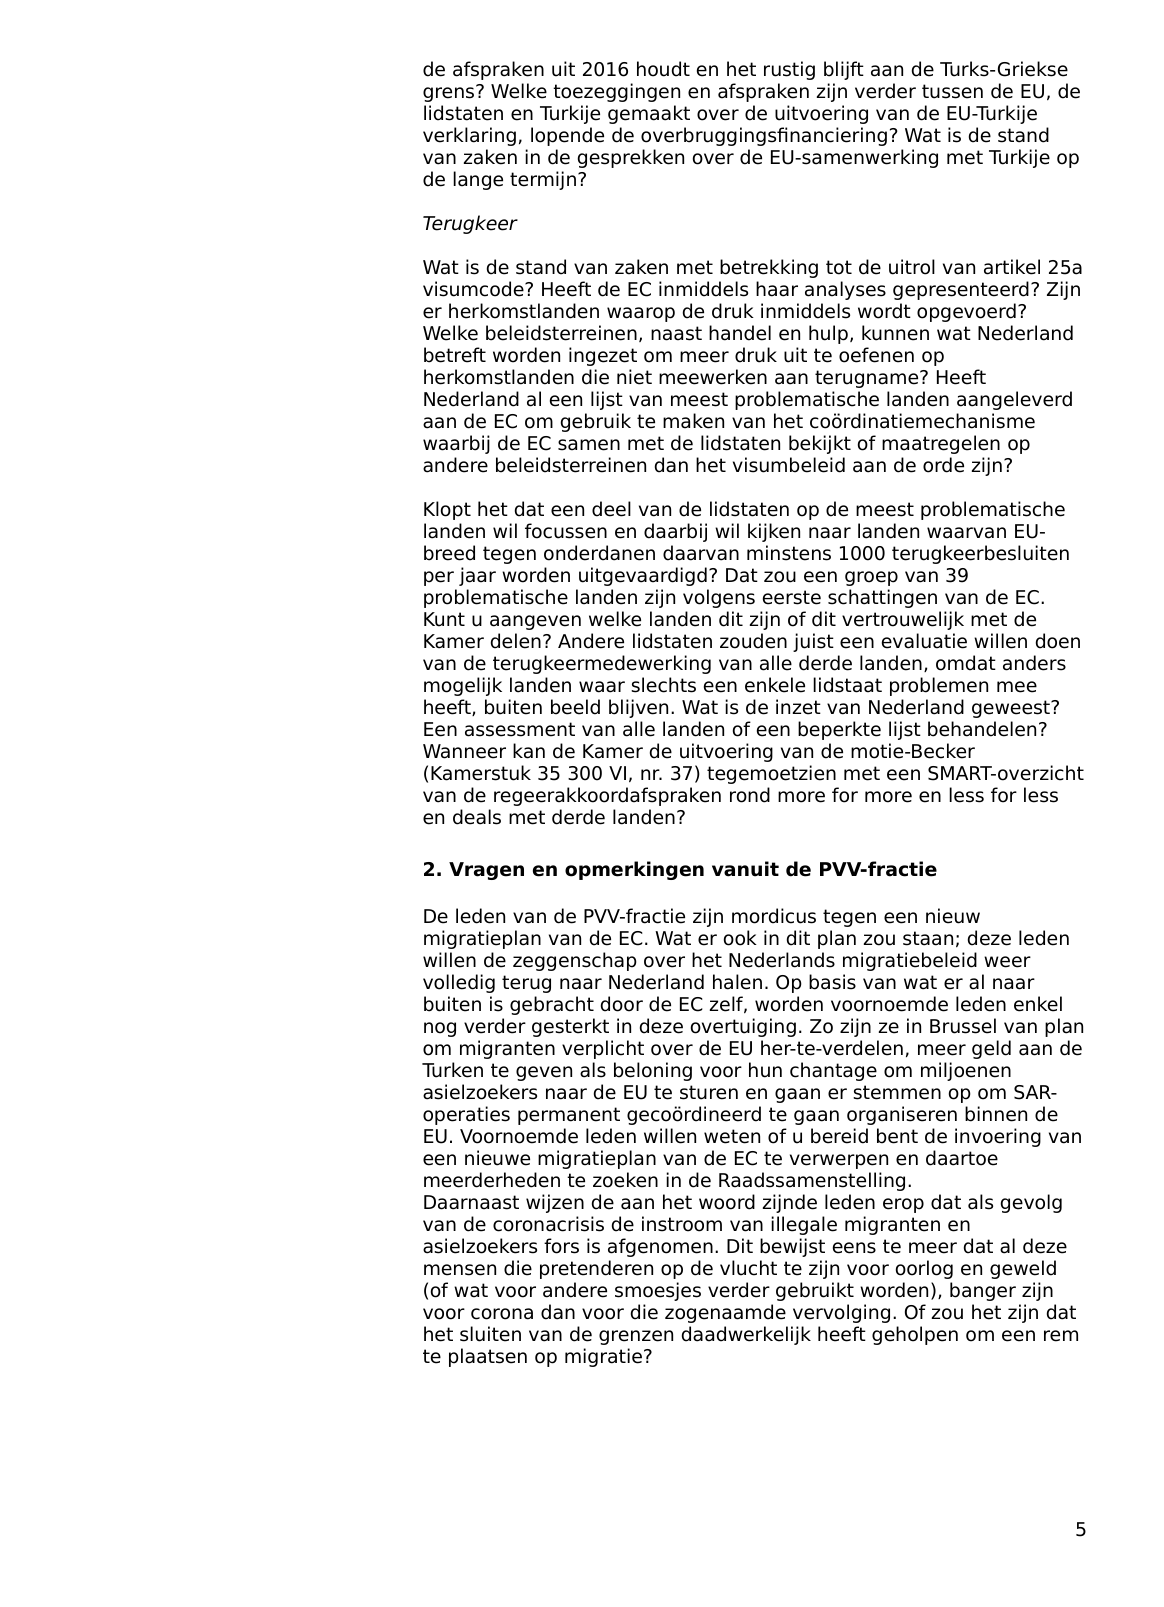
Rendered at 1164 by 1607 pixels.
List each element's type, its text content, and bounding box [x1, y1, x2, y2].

text de afspraken uit 2016 houdt en het rustig blijft aan de Turks-Griekse grens? Welke toezeggingen en afspraken zijn verder tussen de EU, de lidstaten en Turkije gemaakt over de uitvoering van de EU-Turkije verklaring, lopende de overbruggingsfinanciering? Wat is de stand van zaken in de gesprekken over de EU-samenwerking met Turkije op de lange termijn? [422, 59, 1087, 191]
text Daarnaast wijzen de aan het woord zijnde leden erop dat als gevolg van de coronacrisis de instroom van illegale migranten en asielzoekers fors is afgenomen. Dit bewijst eens te meer dat al deze mensen die pretenderen op de vlucht te zijn voor oorlog en geweld (of wat voor andere smoesjes verder gebruikt worden), banger zijn voor corona dan voor die zogenaamde vervolging. Of zou het zijn dat het sluiten van de grenzen daadwerkelijk heeft geholpen om een rem te plaatsen op migratie? [422, 1192, 1087, 1367]
text De leden van de PVV-fractie zijn mordicus tegen een nieuw migratieplan van de EC. Wat er ook in dit plan zou staan; deze leden willen de zeggenschap over het Nederlands migratiebeleid weer volledig terug naar Nederland halen. Op basis van wat er al naar buiten is gebracht door de EC zelf, worden voornoemde leden enkel nog verder gesterkt in deze overtuiging. Zo zijn ze in Brussel van plan om migranten verplicht over de EU her-te-verdelen, meer geld aan de Turken te geven als beloning voor hun chantage om miljoenen asielzoekers naar de EU te sturen en gaan er stemmen op om SAR-operaties permanent gecoördineerd te gaan organiseren binnen de EU. Voornoemde leden willen weten of u bereid bent de invoering van een nieuwe migratieplan van de EC te verwerpen en daartoe meerderheden te zoeken in de Raadssamenstelling. [422, 906, 1087, 1192]
subtitle 2. Vragen en opmerkingen vanuit de PVV-fractie [422, 859, 1087, 881]
text Wat is de stand van zaken met betrekking tot de uitrol van artikel 25a visumcode? Heeft de EC inmiddels haar analyses gepresenteerd? Zijn er herkomstlanden waarop de druk inmiddels wordt opgevoerd? Welke beleidsterreinen, naast handel en hulp, kunnen wat Nederland betreft worden ingezet om meer druk uit te oefenen op herkomstlanden die niet meewerken aan terugname? Heeft Nederland al een lijst van meest problematische landen aangeleverd aan de EC om gebruik te maken van het coördinatiemechanisme waarbij de EC samen met de lidstaten bekijkt of maatregelen op andere beleidsterreinen dan het visumbeleid aan de orde zijn? [422, 257, 1087, 477]
subtitle Terugkeer [422, 213, 1087, 235]
text Klopt het dat een deel van de lidstaten op de meest problematische landen wil focussen en daarbij wil kijken naar landen waarvan EU-breed tegen onderdanen daarvan minstens 1000 terugkeerbesluiten per jaar worden uitgevaardigd? Dat zou een groep van 39 problematische landen zijn volgens eerste schattingen van de EC. Kunt u aangeven welke landen dit zijn of dit vertrouwelijk met de Kamer delen? Andere lidstaten zouden juist een evaluatie willen doen van de terugkeermedewerking van alle derde landen, omdat anders mogelijk landen waar slechts een enkele lidstaat problemen mee heeft, buiten beeld blijven. Wat is de inzet van Nederland geweest? Een assessment van alle landen of een beperkte lijst behandelen? Wanneer kan de Kamer de uitvoering van de motie-Becker (Kamerstuk 35 300 VI, nr. 37) tegemoetzien met een SMART-overzicht van de regeerakkoordafspraken rond more for more en less for less en deals met derde landen? [422, 499, 1087, 829]
